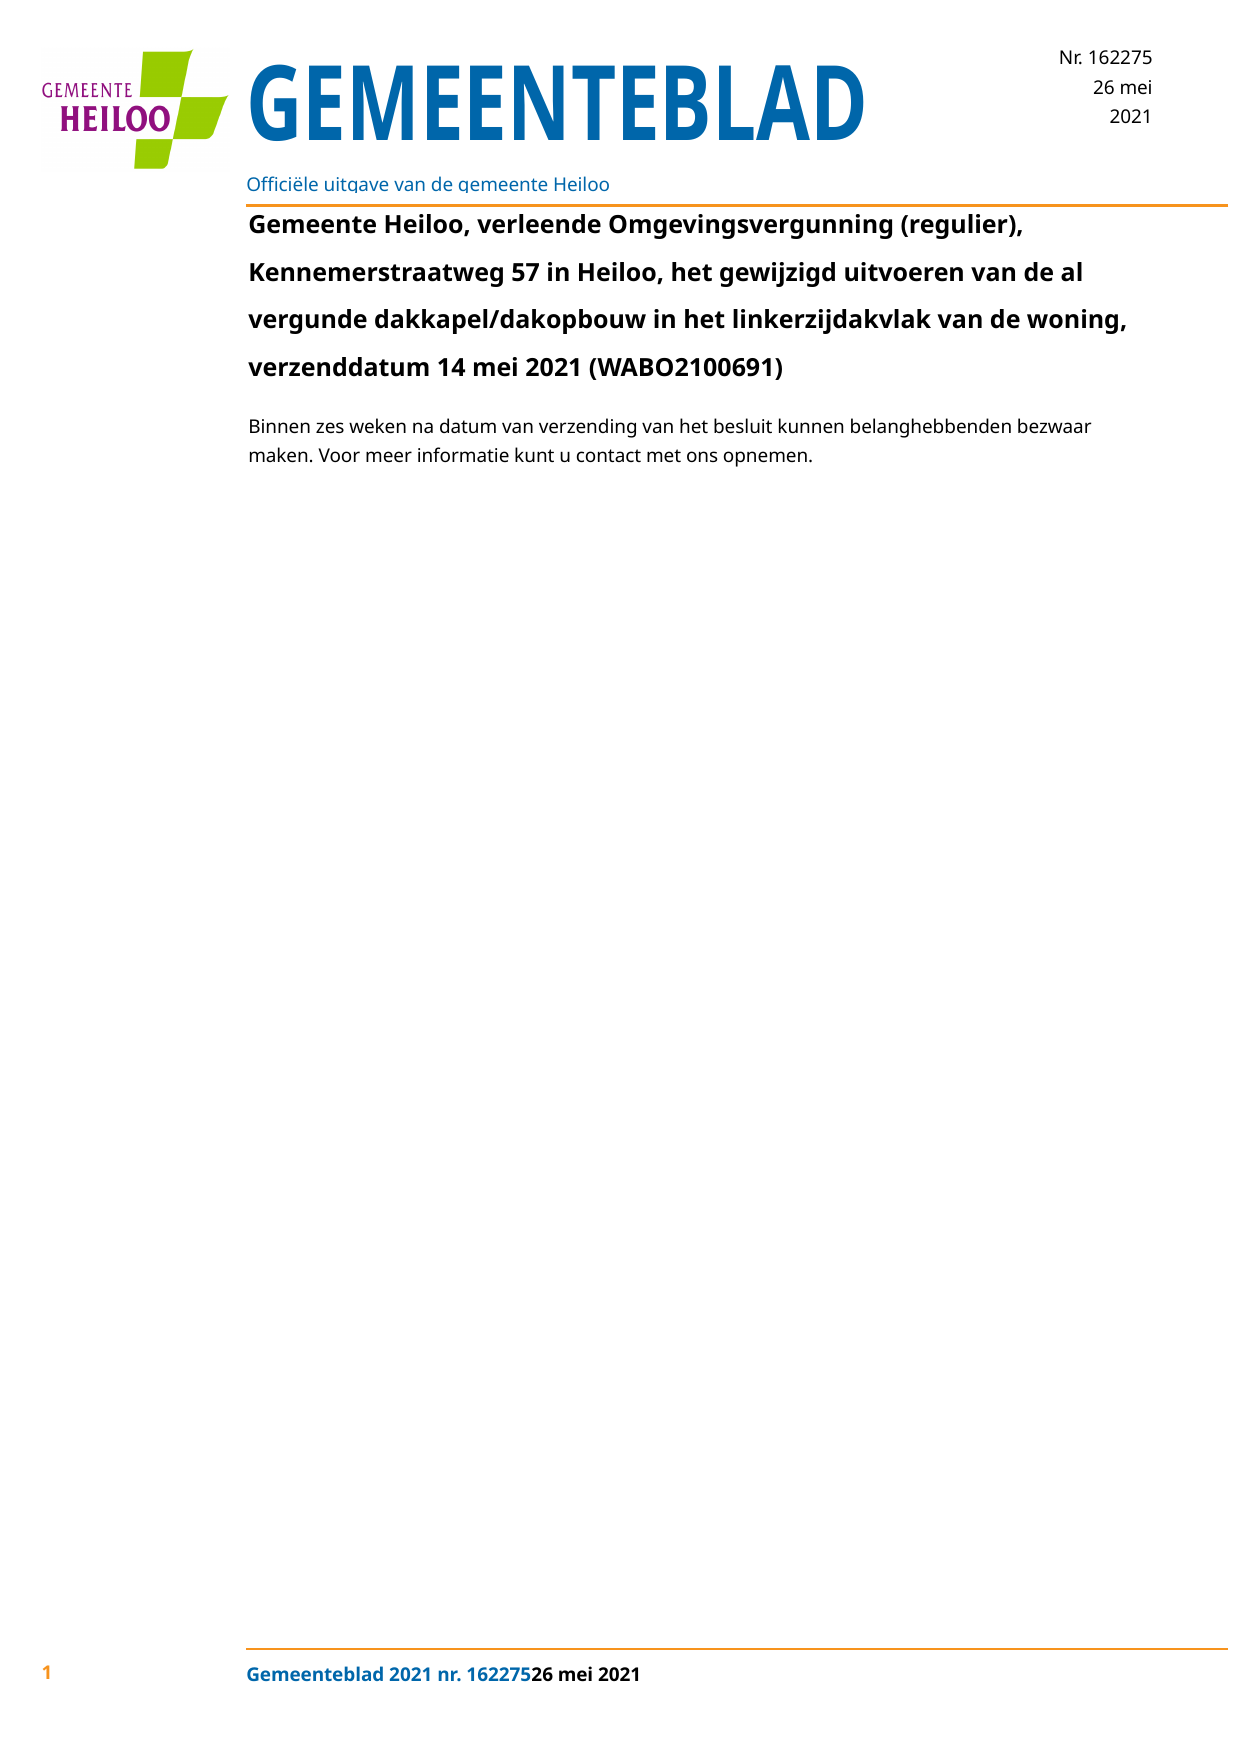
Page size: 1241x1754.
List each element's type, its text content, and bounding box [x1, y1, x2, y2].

text Gemeente Heiloo, verleende Omgevingsvergunning (regulier), Kennemerstraatweg 57 in Heiloo, het gewijzigd uitvoeren van de al vergunde dakkapel/dakopbouw in het linkerzijdakvlak van de woning, verzenddatum 14 mei 2021 (WABO2100691) [248, 207, 1152, 384]
picture [41, 47, 231, 172]
text Binnen zes weken na datum van verzending van het besluit kunnen belanghebbenden bezwaar maken. Voor meer informatie kunt u contact met ons opnemen. [248, 413, 1152, 468]
